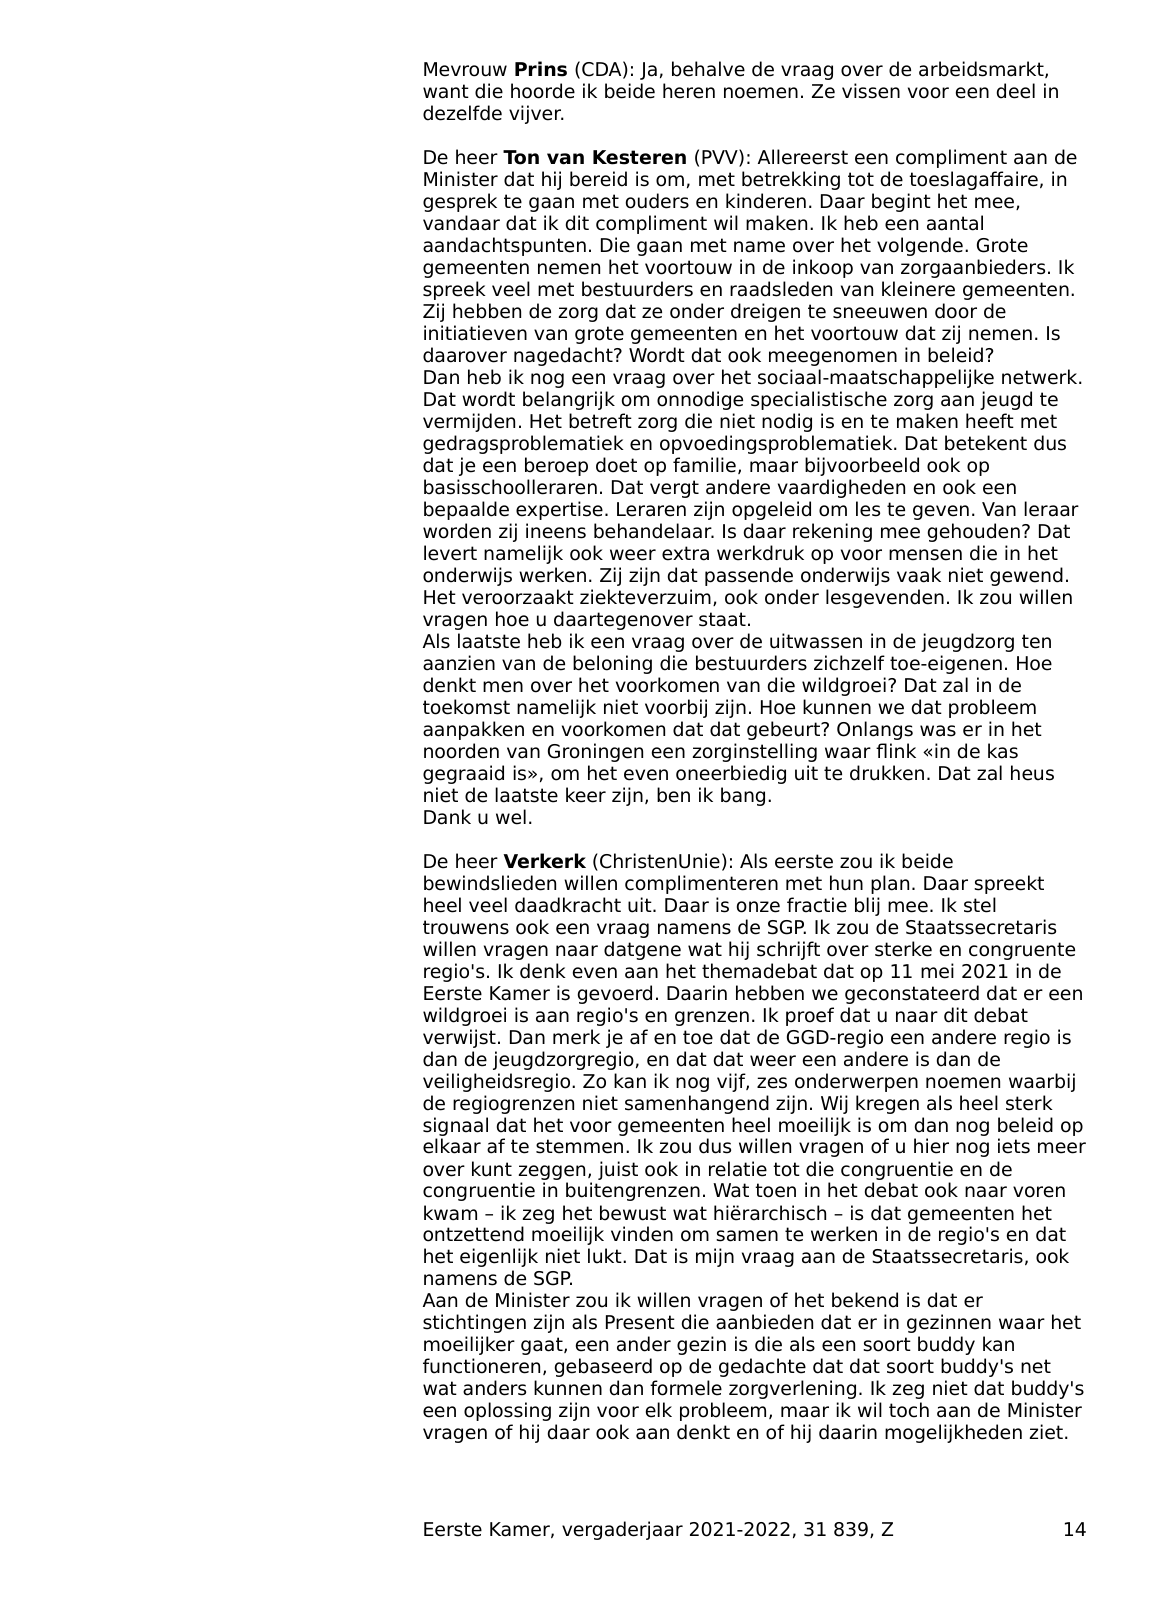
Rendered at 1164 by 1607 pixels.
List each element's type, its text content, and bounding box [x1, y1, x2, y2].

text Dan heb ik nog een vraag over het sociaal-maatschappelijke netwerk. Dat wordt belangrijk om onnodige specialistische zorg aan jeugd te vermijden. Het betreft zorg die niet nodig is en te maken heeft met gedragsproblematiek en opvoedingsproblematiek. Dat betekent dus dat je een beroep doet op familie, maar bijvoorbeeld ook op basisschoolleraren. Dat vergt andere vaardigheden en ook een bepaalde expertise. Leraren zijn opgeleid om les te geven. Van leraar worden zij ineens behandelaar. Is daar rekening mee gehouden? Dat levert namelijk ook weer extra werkdruk op voor mensen die in het onderwijs werken. Zij zijn dat passende onderwijs vaak niet gewend. Het veroorzaakt ziekteverzuim, ook onder lesgevenden. Ik zou willen vragen hoe u daartegenover staat. [422, 367, 1087, 631]
text Als laatste heb ik een vraag over de uitwassen in de jeugdzorg ten aanzien van de beloning die bestuurders zichzelf toe-eigenen. Hoe denkt men over het voorkomen van die wildgroei? Dat zal in de toekomst namelijk niet voorbij zijn. Hoe kunnen we dat probleem aanpakken en voorkomen dat dat gebeurt? Onlangs was er in het noorden van Groningen een zorginstelling waar flink «in de kas gegraaid is», om het even oneerbiedig uit te drukken. Dat zal heus niet de laatste keer zijn, ben ik bang. [422, 631, 1087, 807]
text Mevrouw Prins (CDA): Ja, behalve de vraag over de arbeidsmarkt, want die hoorde ik beide heren noemen. Ze vissen voor een deel in dezelfde vijver. [422, 59, 1087, 125]
text Aan de Minister zou ik willen vragen of het bekend is dat er stichtingen zijn als Present die aanbieden dat er in gezinnen waar het moeilijker gaat, een ander gezin is die als een soort buddy kan functioneren, gebaseerd op de gedachte dat dat soort buddy's net wat anders kunnen dan formele zorgverlening. Ik zeg niet dat buddy's een oplossing zijn voor elk probleem, maar ik wil toch aan de Minister vragen of hij daar ook aan denkt en of hij daarin mogelijkheden ziet. [422, 1290, 1087, 1444]
text De heer Verkerk (ChristenUnie): Als eerste zou ik beide bewindslieden willen complimenteren met hun plan. Daar spreekt heel veel daadkracht uit. Daar is onze fractie blij mee. Ik stel trouwens ook een vraag namens de SGP. Ik zou de Staatssecretaris willen vragen naar datgene wat hij schrijft over sterke en congruente regio's. Ik denk even aan het themadebat dat op 11 mei 2021 in de Eerste Kamer is gevoerd. Daarin hebben we geconstateerd dat er een wildgroei is aan regio's en grenzen. Ik proef dat u naar dit debat verwijst. Dan merk je af en toe dat de GGD-regio een andere regio is dan de jeugdzorgregio, en dat dat weer een andere is dan de veiligheidsregio. Zo kan ik nog vijf, zes onderwerpen noemen waarbij de regiogrenzen niet samenhangend zijn. Wij kregen als heel sterk signaal dat het voor gemeenten heel moeilijk is om dan nog beleid op elkaar af te stemmen. Ik zou dus willen vragen of u hier nog iets meer over kunt zeggen, juist ook in relatie tot die congruentie en de congruentie in buitengrenzen. Wat toen in het debat ook naar voren kwam – ik zeg het bewust wat hiërarchisch – is dat gemeenten het ontzettend moeilijk vinden om samen te werken in de regio's en dat het eigenlijk niet lukt. Dat is mijn vraag aan de Staatssecretaris, ook namens de SGP. [422, 851, 1087, 1290]
text Dank u wel. [422, 807, 1087, 828]
text De heer Ton van Kesteren (PVV): Allereerst een compliment aan de Minister dat hij bereid is om, met betrekking tot de toeslagaffaire, in gesprek te gaan met ouders en kinderen. Daar begint het mee, vandaar dat ik dit compliment wil maken. Ik heb een aantal aandachtspunten. Die gaan met name over het volgende. Grote gemeenten nemen het voortouw in de inkoop van zorgaanbieders. Ik spreek veel met bestuurders en raadsleden van kleinere gemeenten. Zij hebben de zorg dat ze onder dreigen te sneeuwen door de initiatieven van grote gemeenten en het voortouw dat zij nemen. Is daarover nagedacht? Wordt dat ook meegenomen in beleid? [422, 147, 1087, 367]
